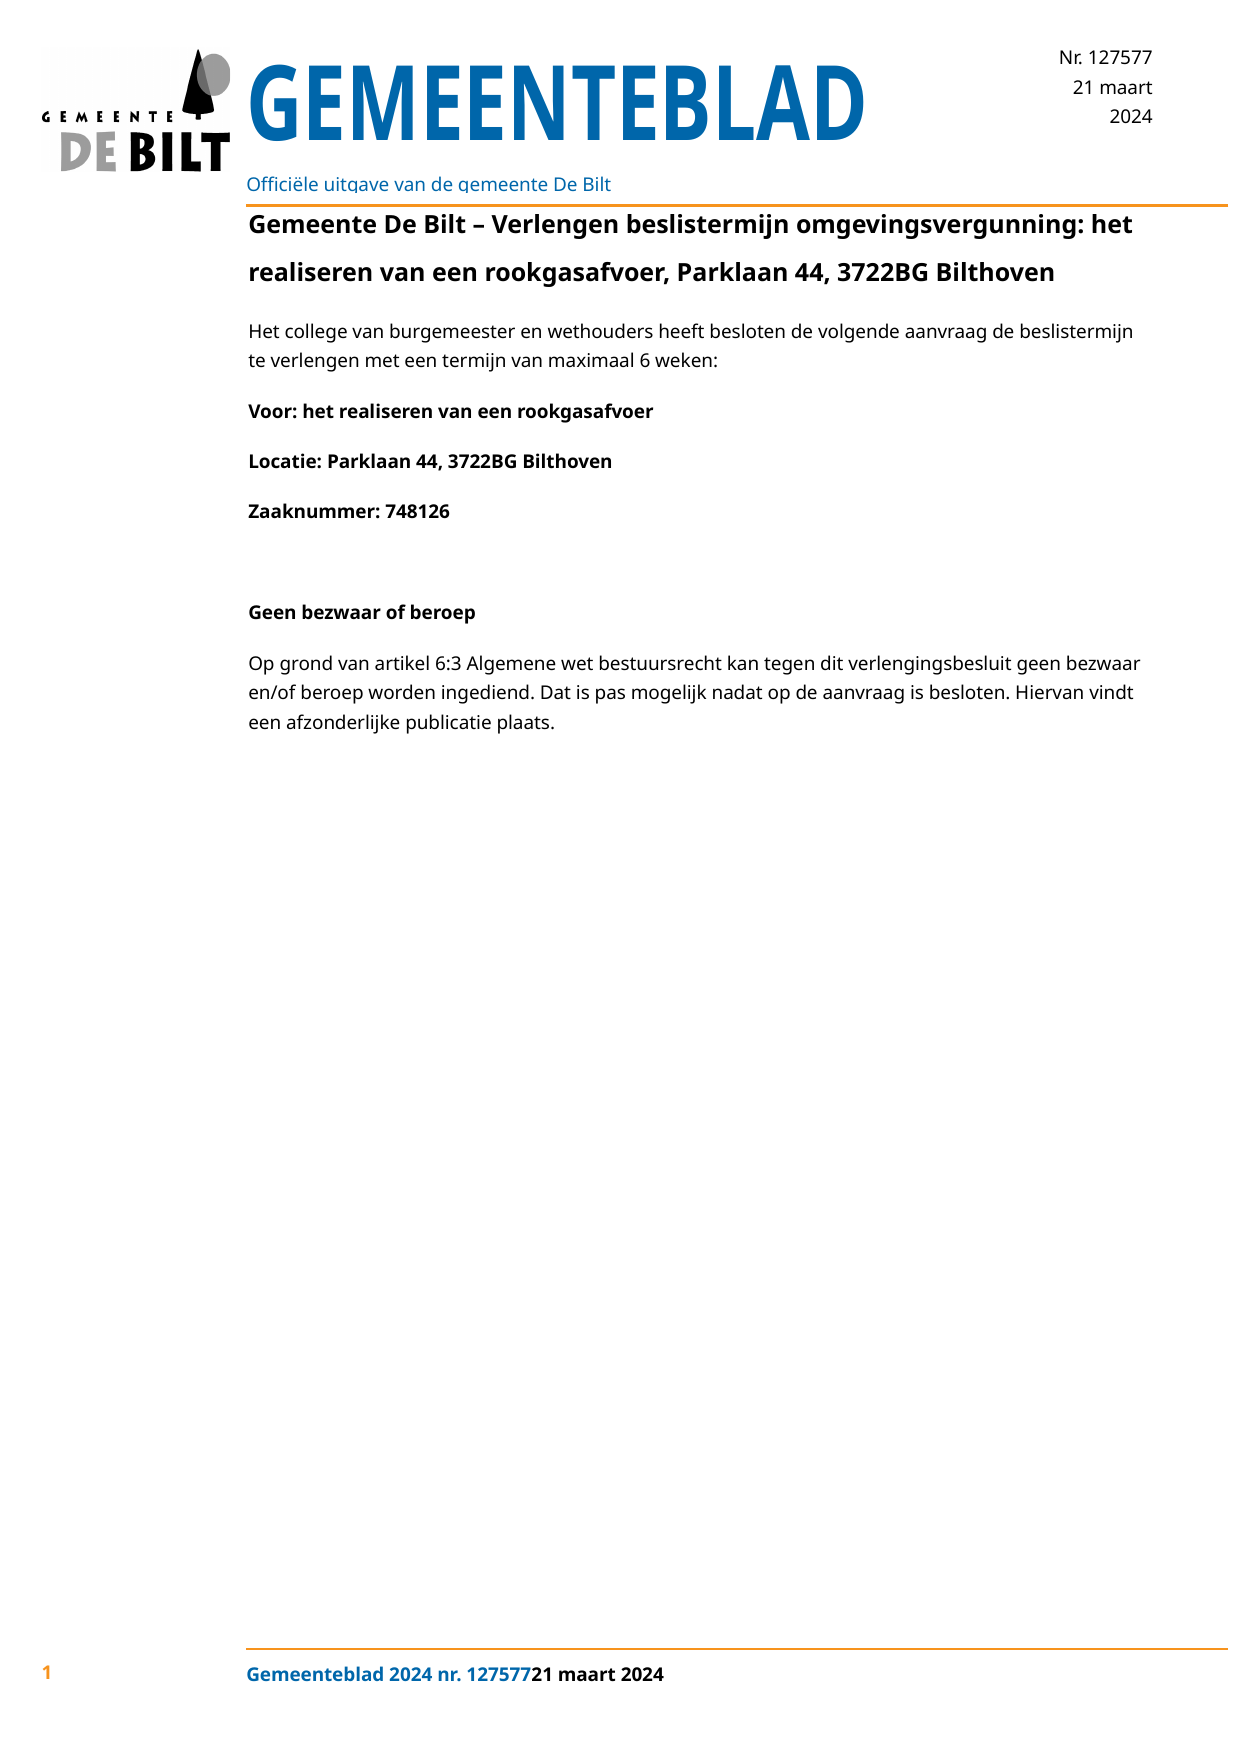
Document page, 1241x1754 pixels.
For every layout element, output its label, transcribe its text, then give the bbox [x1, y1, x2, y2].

text Geen bezwaar of beroep [248, 599, 1152, 625]
picture [41, 47, 231, 172]
text Locatie: Parklaan 44, 3722BG Bilthoven [248, 448, 1152, 474]
text Voor: het realiseren van een rookgasafvoer [248, 398, 1152, 424]
text Op grond van artikel 6:3 Algemene wet bestuursrecht kan tegen dit verlengingsbesluit geen bezwaar en/of beroep worden ingediend. Dat is pas mogelijk nadat op de aanvraag is besloten. Hiervan vindt een afzonderlijke publicatie plaats. [248, 650, 1152, 735]
text Zaaknummer: 748126 [248, 499, 1152, 524]
text Het college van burgemeester en wethouders heeft besloten de volgende aanvraag de beslistermijn te verlengen met een termijn van maximaal 6 weken: [248, 318, 1152, 373]
text Gemeente De Bilt – Verlengen beslistermijn omgevingsvergunning: het realiseren van een rookgasafvoer, Parklaan 44, 3722BG Bilthoven [248, 207, 1152, 288]
